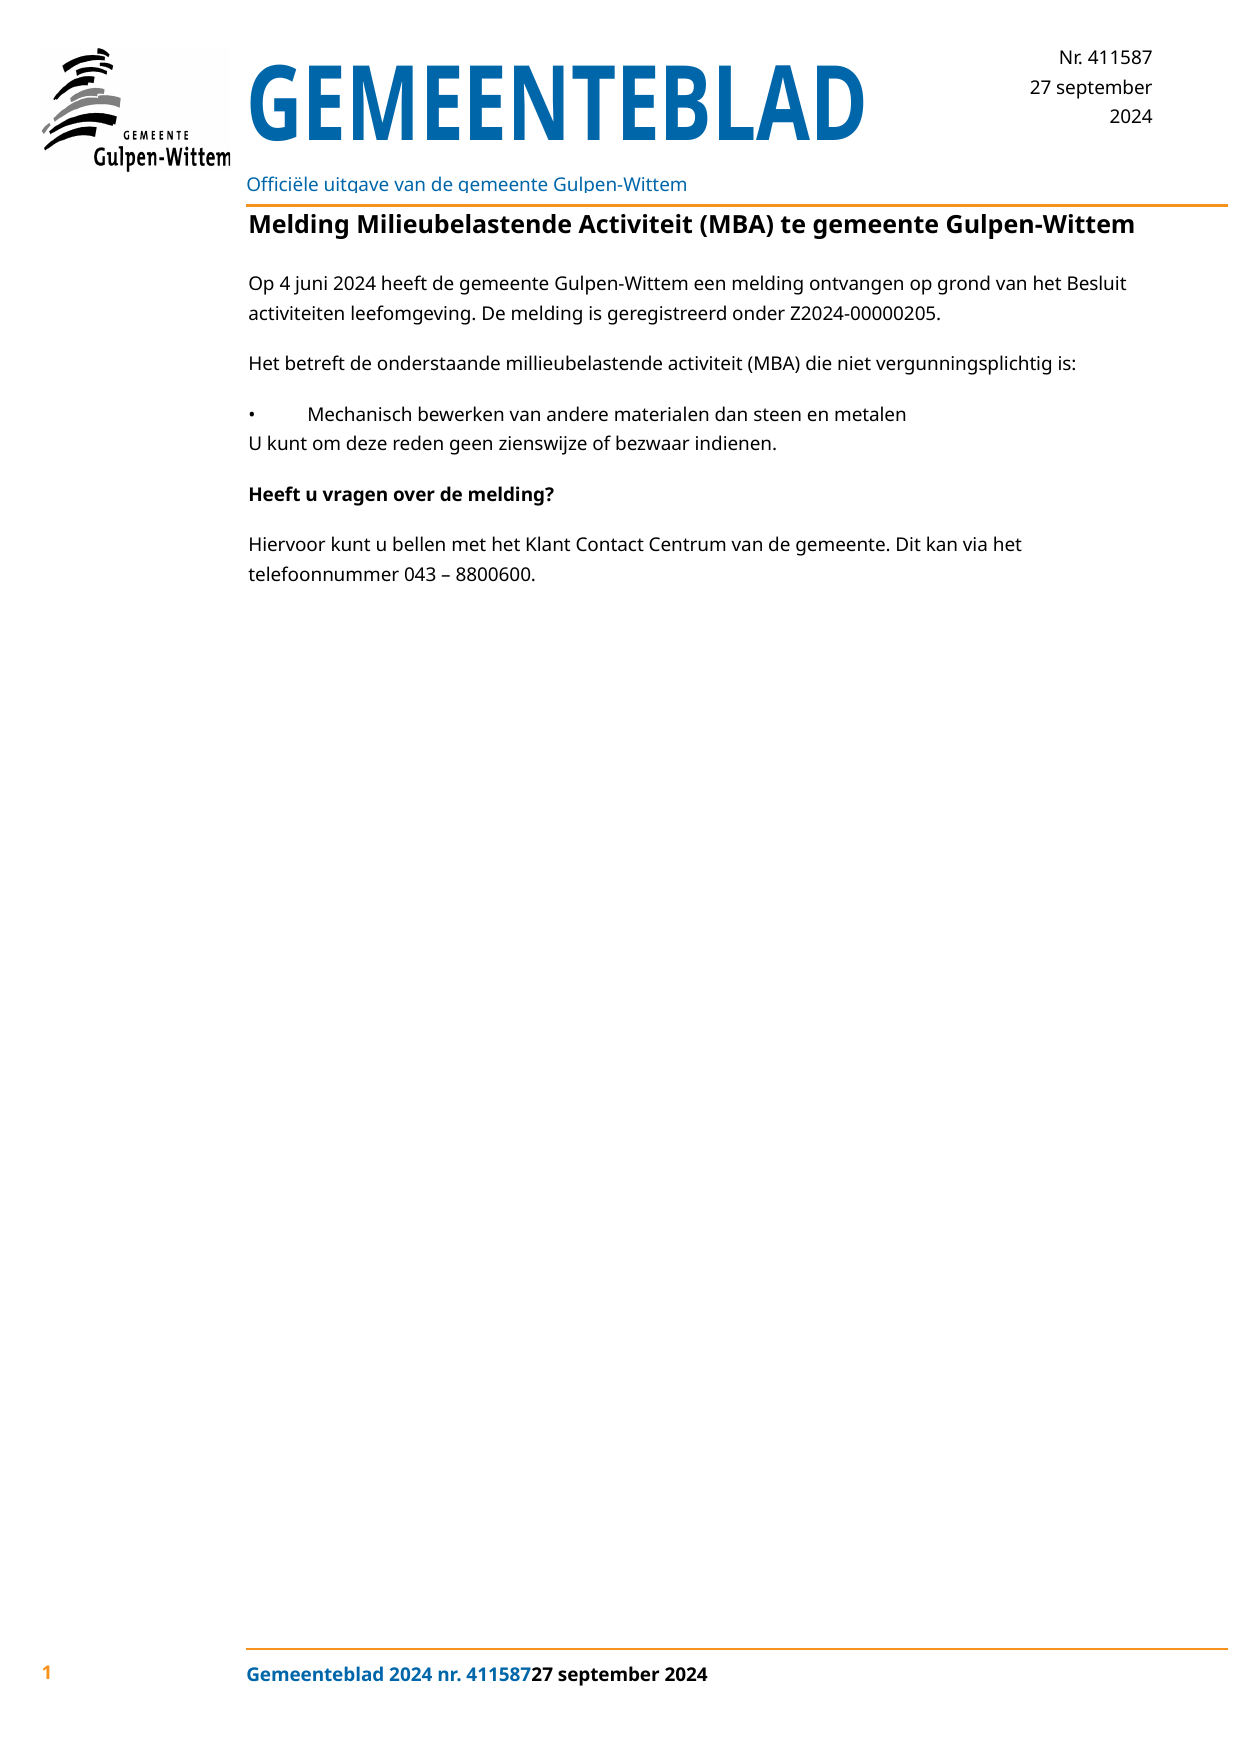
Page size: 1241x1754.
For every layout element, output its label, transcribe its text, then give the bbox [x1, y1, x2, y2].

text Op 4 juni 2024 heeft de gemeente Gulpen-Wittem een melding ontvangen op grond van het Besluit activiteiten leefomgeving. De melding is geregistreerd onder Z2024-00000205. [248, 270, 1152, 326]
text U kunt om deze reden geen zienswijze of bezwaar indienen. [248, 430, 1152, 456]
text Heeft u vragen over de melding? [248, 481, 1152, 506]
text Hiervoor kunt u bellen met het Klant Contact Centrum van de gemeente. Dit kan via het telefoonnummer 043 – 8800600. [248, 531, 1152, 586]
text Melding Milieubelastende Activiteit (MBA) te gemeente Gulpen-Wittem [248, 207, 1152, 241]
list Mechanisch bewerken van andere materialen dan steen en metalen [248, 401, 1152, 426]
picture [41, 47, 231, 172]
text Het betreft de onderstaande millieubelastende activiteit (MBA) die niet vergunningsplichtig is: [248, 350, 1152, 376]
